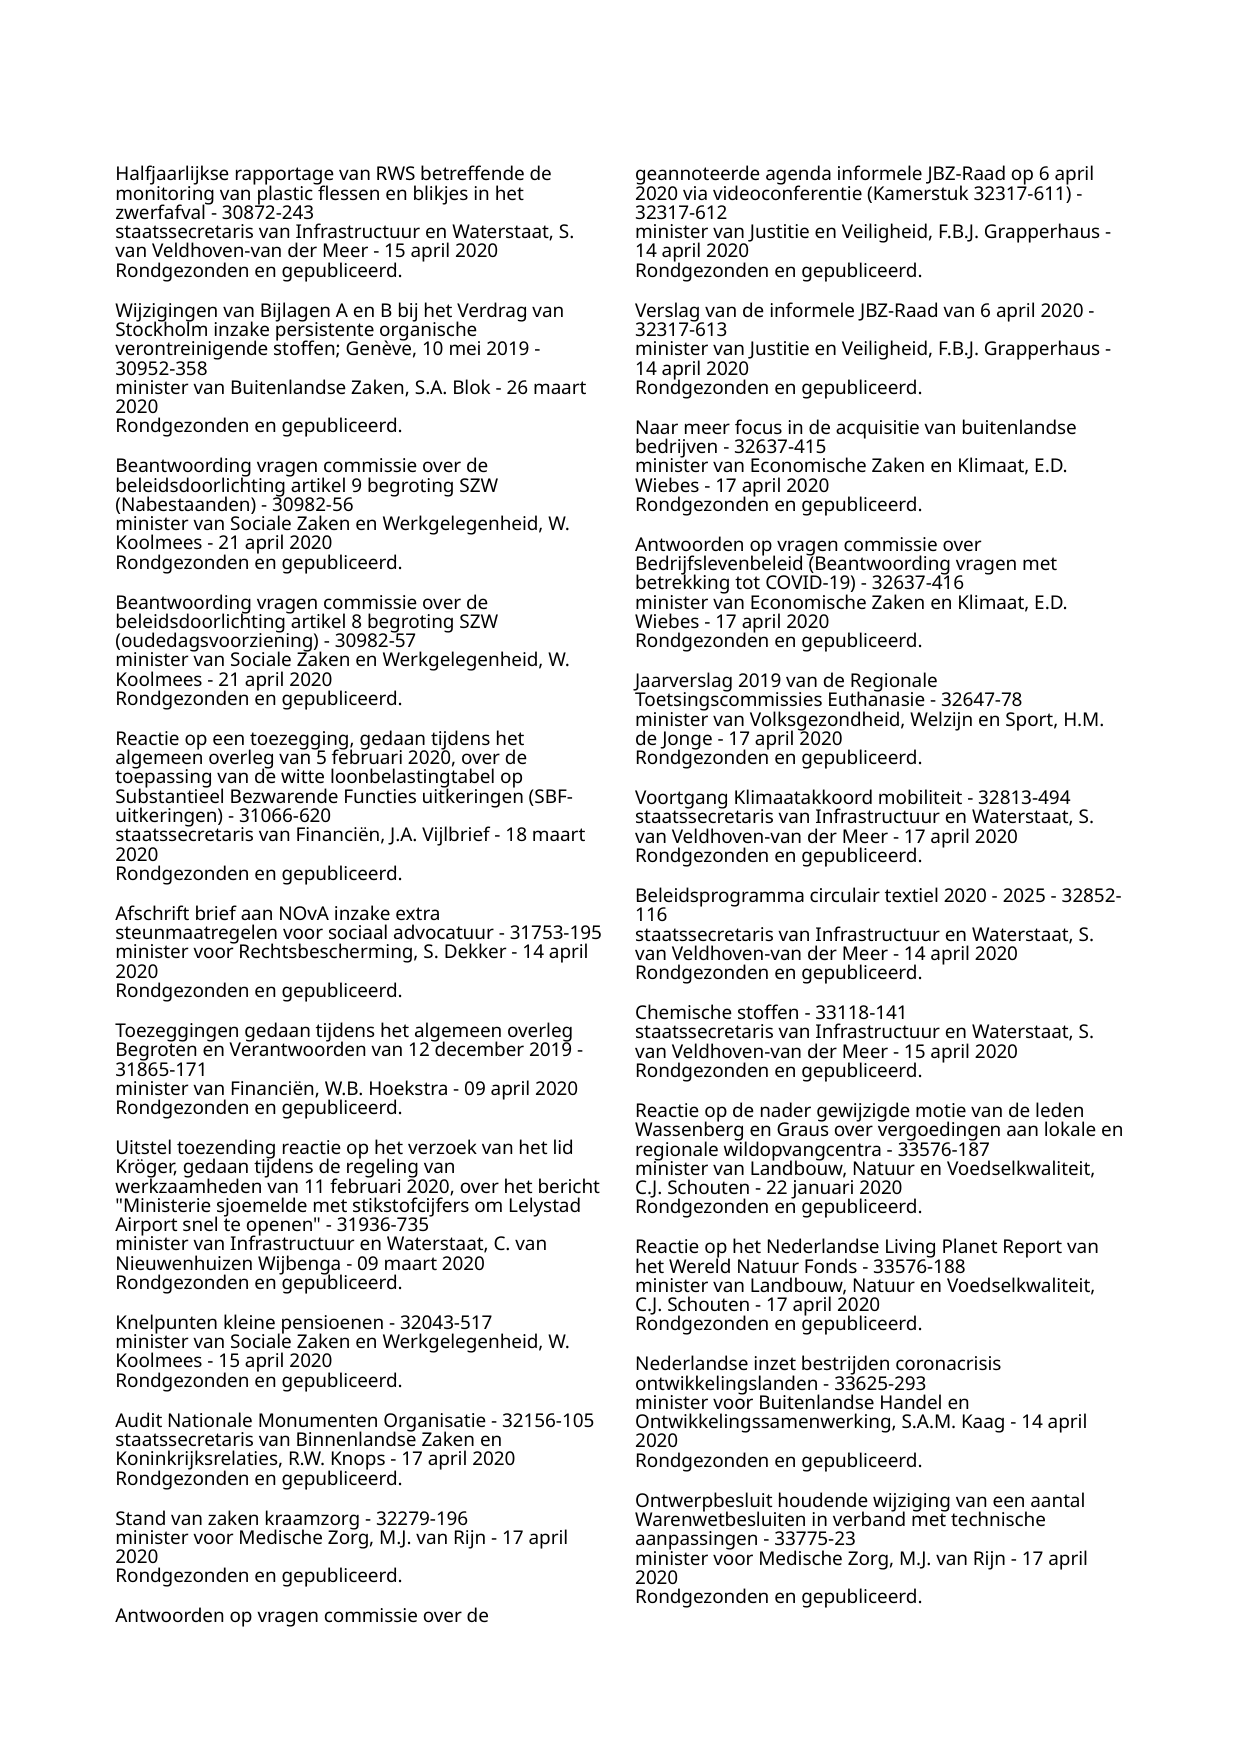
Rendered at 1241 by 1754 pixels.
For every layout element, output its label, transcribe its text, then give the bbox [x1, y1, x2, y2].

text geannoteerde agenda informele JBZ-Raad op 6 april 2020 via videoconferentie (Kamerstuk 32317-611) - 32317-612 [635, 165, 1125, 223]
text Rondgezonden en gepubliceerd. [115, 554, 605, 573]
text minister van Landbouw, Natuur en Voedselkwaliteit, C.J. Schouten - 22 januari 2020 [635, 1160, 1125, 1198]
text minister voor Medische Zorg, M.J. van Rijn - 17 april 2020 [115, 1529, 605, 1567]
text Wijzigingen van Bijlagen A en B bij het Verdrag van Stockholm inzake persistente organische verontreinigende stoffen; Genève, 10 mei 2019 - 30952-358 [115, 302, 605, 379]
text Voortgang Klimaatakkoord mobiliteit - 32813-494 [635, 789, 1125, 808]
text staatssecretaris van Financiën, J.A. Vijlbrief - 18 maart 2020 [115, 826, 605, 865]
text Rondgezonden en gepubliceerd. [115, 982, 605, 1001]
text minister van Economische Zaken en Klimaat, E.D. Wiebes - 17 april 2020 [635, 457, 1125, 496]
text minister voor Buitenlandse Handel en Ontwikkelingssamenwerking, S.A.M. Kaag - 14 april 2020 [635, 1394, 1125, 1452]
text Reactie op de nader gewijzigde motie van de leden Wassenberg en Graus over vergoedingen aan lokale en regionale wildopvangcentra - 33576-187 [635, 1102, 1125, 1160]
text Rondgezonden en gepubliceerd. [635, 1198, 1125, 1218]
text Reactie op het Nederlandse Living Planet Report van het Wereld Natuur Fonds - 33576-188 [635, 1238, 1125, 1277]
text Rondgezonden en gepubliceerd. [635, 632, 1125, 651]
text minister voor Rechtsbescherming, S. Dekker - 14 april 2020 [115, 943, 605, 982]
text staatssecretaris van Infrastructuur en Waterstaat, S. van Veldhoven-van der Meer - 15 april 2020 [635, 1023, 1125, 1062]
text Rondgezonden en gepubliceerd. [115, 1469, 605, 1489]
text Audit Nationale Monumenten Organisatie - 32156-105 [115, 1412, 605, 1431]
text minister voor Medische Zorg, M.J. van Rijn - 17 april 2020 [635, 1549, 1125, 1588]
text minister van Buitenlandse Zaken, S.A. Blok - 26 maart 2020 [115, 379, 605, 417]
text Ontwerpbesluit houdende wijziging van een aantal Warenwetbesluiten in verband met technische aanpassingen - 33775-23 [635, 1492, 1125, 1549]
text Jaarverslag 2019 van de Regionale Toetsingscommissies Euthanasie - 32647-78 [635, 672, 1125, 711]
text Rondgezonden en gepubliceerd. [635, 379, 1125, 398]
text Rondgezonden en gepubliceerd. [115, 1099, 605, 1118]
text minister van Infrastructuur en Waterstaat, C. van Nieuwenhuizen Wijbenga - 09 maart 2020 [115, 1235, 605, 1274]
text minister van Sociale Zaken en Werkgelegenheid, W. Koolmees - 15 april 2020 [115, 1333, 605, 1372]
text Rondgezonden en gepubliceerd. [115, 690, 605, 709]
text Reactie op een toezegging, gedaan tijdens het algemeen overleg van 5 februari 2020, over de toepassing van de witte loonbelastingtabel op Substantieel Bezwarende Functies uitkeringen (SBF-uitkeringen) - 31066-620 [115, 730, 605, 826]
text Naar meer focus in de acquisitie van buitenlandse bedrijven - 32637-415 [635, 419, 1125, 457]
text Beantwoording vragen commissie over de beleidsdoorlichting artikel 8 begroting SZW (oudedagsvoorziening) - 30982-57 [115, 594, 605, 651]
text staatssecretaris van Infrastructuur en Waterstaat, S. van Veldhoven-van der Meer - 14 april 2020 [635, 926, 1125, 964]
text Beantwoording vragen commissie over de beleidsdoorlichting artikel 9 begroting SZW (Nabestaanden) - 30982-56 [115, 457, 605, 515]
text minister van Sociale Zaken en Werkgelegenheid, W. Koolmees - 21 april 2020 [115, 515, 605, 554]
text Rondgezonden en gepubliceerd. [115, 1372, 605, 1391]
text Rondgezonden en gepubliceerd. [635, 964, 1125, 983]
text minister van Economische Zaken en Klimaat, E.D. Wiebes - 17 april 2020 [635, 594, 1125, 632]
text minister van Financiën, W.B. Hoekstra - 09 april 2020 [115, 1080, 605, 1099]
text Rondgezonden en gepubliceerd. [635, 749, 1125, 768]
text Rondgezonden en gepubliceerd. [635, 1452, 1125, 1471]
text minister van Justitie en Veiligheid, F.B.J. Grapperhaus - 14 april 2020 [635, 340, 1125, 379]
text Rondgezonden en gepubliceerd. [115, 865, 605, 884]
text Afschrift brief aan NOvA inzake extra steunmaatregelen voor sociaal advocatuur - 31753-195 [115, 905, 605, 943]
text Rondgezonden en gepubliceerd. [115, 1567, 605, 1587]
text Rondgezonden en gepubliceerd. [115, 417, 605, 437]
text Stand van zaken kraamzorg - 32279-196 [115, 1509, 605, 1529]
text minister van Sociale Zaken en Werkgelegenheid, W. Koolmees - 21 april 2020 [115, 651, 605, 690]
text Antwoorden op vragen commissie over de [115, 1607, 605, 1627]
text Nederlandse inzet bestrijden coronacrisis ontwikkelingslanden - 33625-293 [635, 1355, 1125, 1394]
text Chemische stoffen - 33118-141 [635, 1004, 1125, 1023]
text Rondgezonden en gepubliceerd. [635, 496, 1125, 515]
text Rondgezonden en gepubliceerd. [635, 262, 1125, 281]
text minister van Landbouw, Natuur en Voedselkwaliteit, C.J. Schouten - 17 april 2020 [635, 1277, 1125, 1315]
text Antwoorden op vragen commissie over Bedrijfslevenbeleid (Beantwoording vragen met betrekking tot COVID-19) - 32637-416 [635, 536, 1125, 594]
text Beleidsprogramma circulair textiel 2020 - 2025 - 32852-116 [635, 887, 1125, 926]
text Rondgezonden en gepubliceerd. [635, 1062, 1125, 1081]
text Rondgezonden en gepubliceerd. [635, 847, 1125, 866]
text Rondgezonden en gepubliceerd. [635, 1588, 1125, 1607]
text staatssecretaris van Infrastructuur en Waterstaat, S. van Veldhoven-van der Meer - 17 april 2020 [635, 808, 1125, 847]
text Rondgezonden en gepubliceerd. [115, 262, 605, 281]
text staatssecretaris van Infrastructuur en Waterstaat, S. van Veldhoven-van der Meer - 15 april 2020 [115, 223, 605, 262]
text Verslag van de informele JBZ-Raad van 6 april 2020 - 32317-613 [635, 302, 1125, 340]
text minister van Volksgezondheid, Welzijn en Sport, H.M. de Jonge - 17 april 2020 [635, 711, 1125, 749]
text Uitstel toezending reactie op het verzoek van het lid Kröger, gedaan tijdens de regeling van werkzaamheden van 11 februari 2020, over het bericht "Ministerie sjoemelde met stikstofcijfers om Lelystad Airport snel te openen" - 31936-735 [115, 1139, 605, 1235]
text staatssecretaris van Binnenlandse Zaken en Koninkrijksrelaties, R.W. Knops - 17 april 2020 [115, 1431, 605, 1469]
text Rondgezonden en gepubliceerd. [115, 1274, 605, 1293]
text Rondgezonden en gepubliceerd. [635, 1315, 1125, 1335]
text minister van Justitie en Veiligheid, F.B.J. Grapperhaus - 14 april 2020 [635, 223, 1125, 262]
text Toezeggingen gedaan tijdens het algemeen overleg Begroten en Verantwoorden van 12 december 2019 - 31865-171 [115, 1022, 605, 1080]
text Knelpunten kleine pensioenen - 32043-517 [115, 1314, 605, 1333]
text Halfjaarlijkse rapportage van RWS betreffende de monitoring van plastic flessen en blikjes in het zwerfafval - 30872-243 [115, 165, 605, 223]
